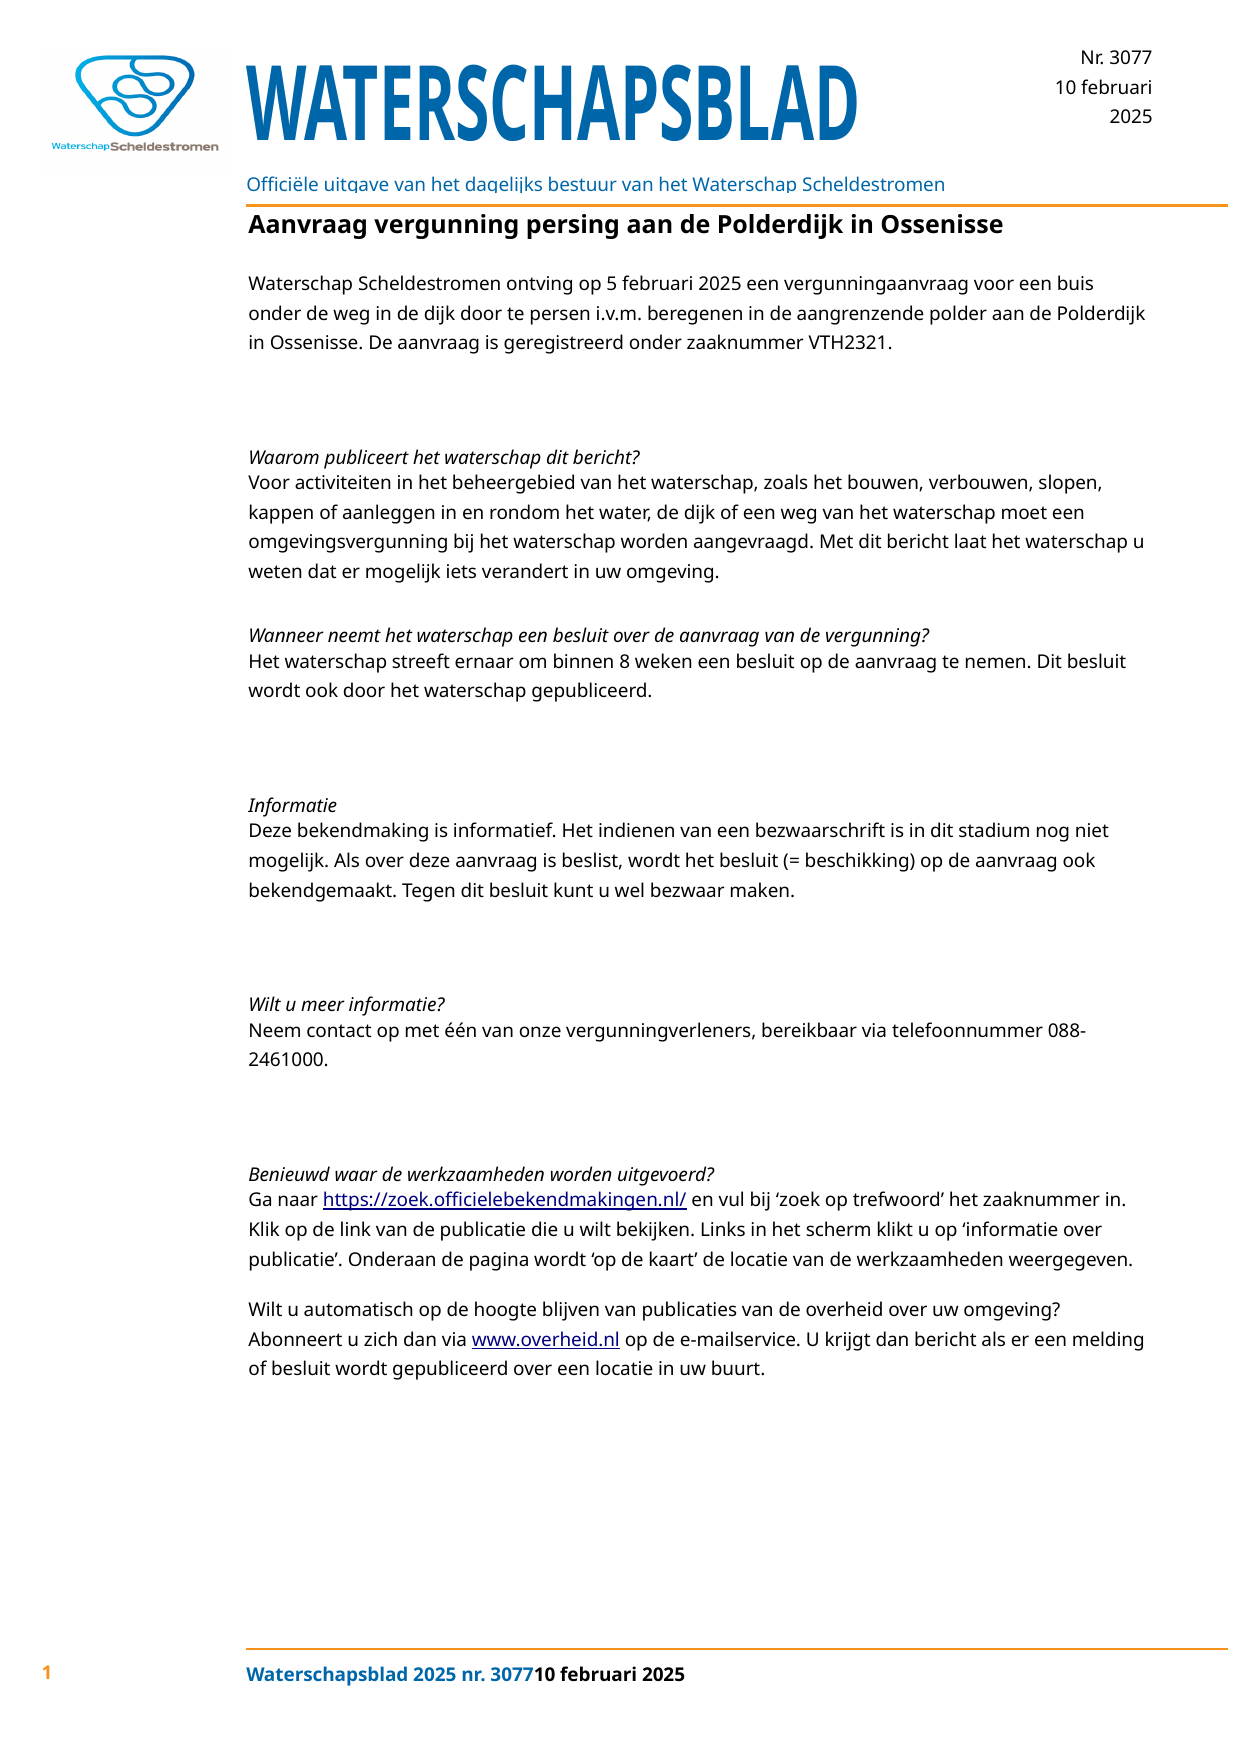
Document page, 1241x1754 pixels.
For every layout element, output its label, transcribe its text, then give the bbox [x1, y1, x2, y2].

text Wilt u meer informatie? [248, 991, 1152, 1017]
text Deze bekendmaking is informatief. Het indienen van een bezwaarschrift is in dit stadium nog niet mogelijk. Als over deze aanvraag is beslist, wordt het besluit (= beschikking) op de aanvraag ook bekendgemaakt. Tegen dit besluit kunt u wel bezwaar maken. [248, 818, 1152, 903]
text Wilt u automatisch op de hoogte blijven van publicaties van de overheid over uw omgeving? Abonneert u zich dan via www.overheid.nl op de e-mailservice. U krijgt dan bericht als er een melding of besluit wordt gepubliceerd over een locatie in uw buurt. [248, 1296, 1152, 1381]
text Ga naar https://zoek.officielebekendmakingen.nl/ en vul bij ‘zoek op trefwoord’ het zaaknummer in. Klik op de link van de publicatie die u wilt bekijken. Links in het scherm klikt u op ‘informatie over publicatie’. Onderaan de pagina wordt ‘op de kaart’ de locatie van de werkzaamheden weergegeven. [248, 1187, 1152, 1272]
text Waterschap Scheldestromen ontving op 5 februari 2025 een vergunningaanvraag voor een buis onder de weg in de dijk door te persen i.v.m. beregenen in de aangrenzende polder aan de Polderdijk in Ossenisse. De aanvraag is geregistreerd onder zaaknummer VTH2321. [248, 270, 1152, 355]
text Aanvraag vergunning persing aan de Polderdijk in Ossenisse [248, 207, 1152, 241]
text Benieuwd waar de werkzaamheden worden uitgevoerd? [248, 1161, 1152, 1187]
text Wanneer neemt het waterschap een besluit over de aanvraag van de vergunning? [248, 622, 1152, 648]
text Het waterschap streeft ernaar om binnen 8 weken een besluit op de aanvraag te nemen. Dit besluit wordt ook door het waterschap gepubliceerd. [248, 648, 1152, 703]
text Voor activiteiten in het beheergebied van het waterschap, zoals het bouwen, verbouwen, slopen, kappen of aanleggen in en rondom het water, de dijk of een weg van het waterschap moet een omgevingsvergunning bij het waterschap worden aangevraagd. Met dit bericht laat het waterschap u weten dat er mogelijk iets verandert in uw omgeving. [248, 469, 1152, 584]
picture [41, 47, 231, 172]
text Waarom publiceert het waterschap dit bericht? [248, 444, 1152, 469]
text Informatie [248, 792, 1152, 818]
text Neem contact op met één van onze vergunningverleners, bereikbaar via telefoonnummer 088-2461000. [248, 1017, 1152, 1072]
